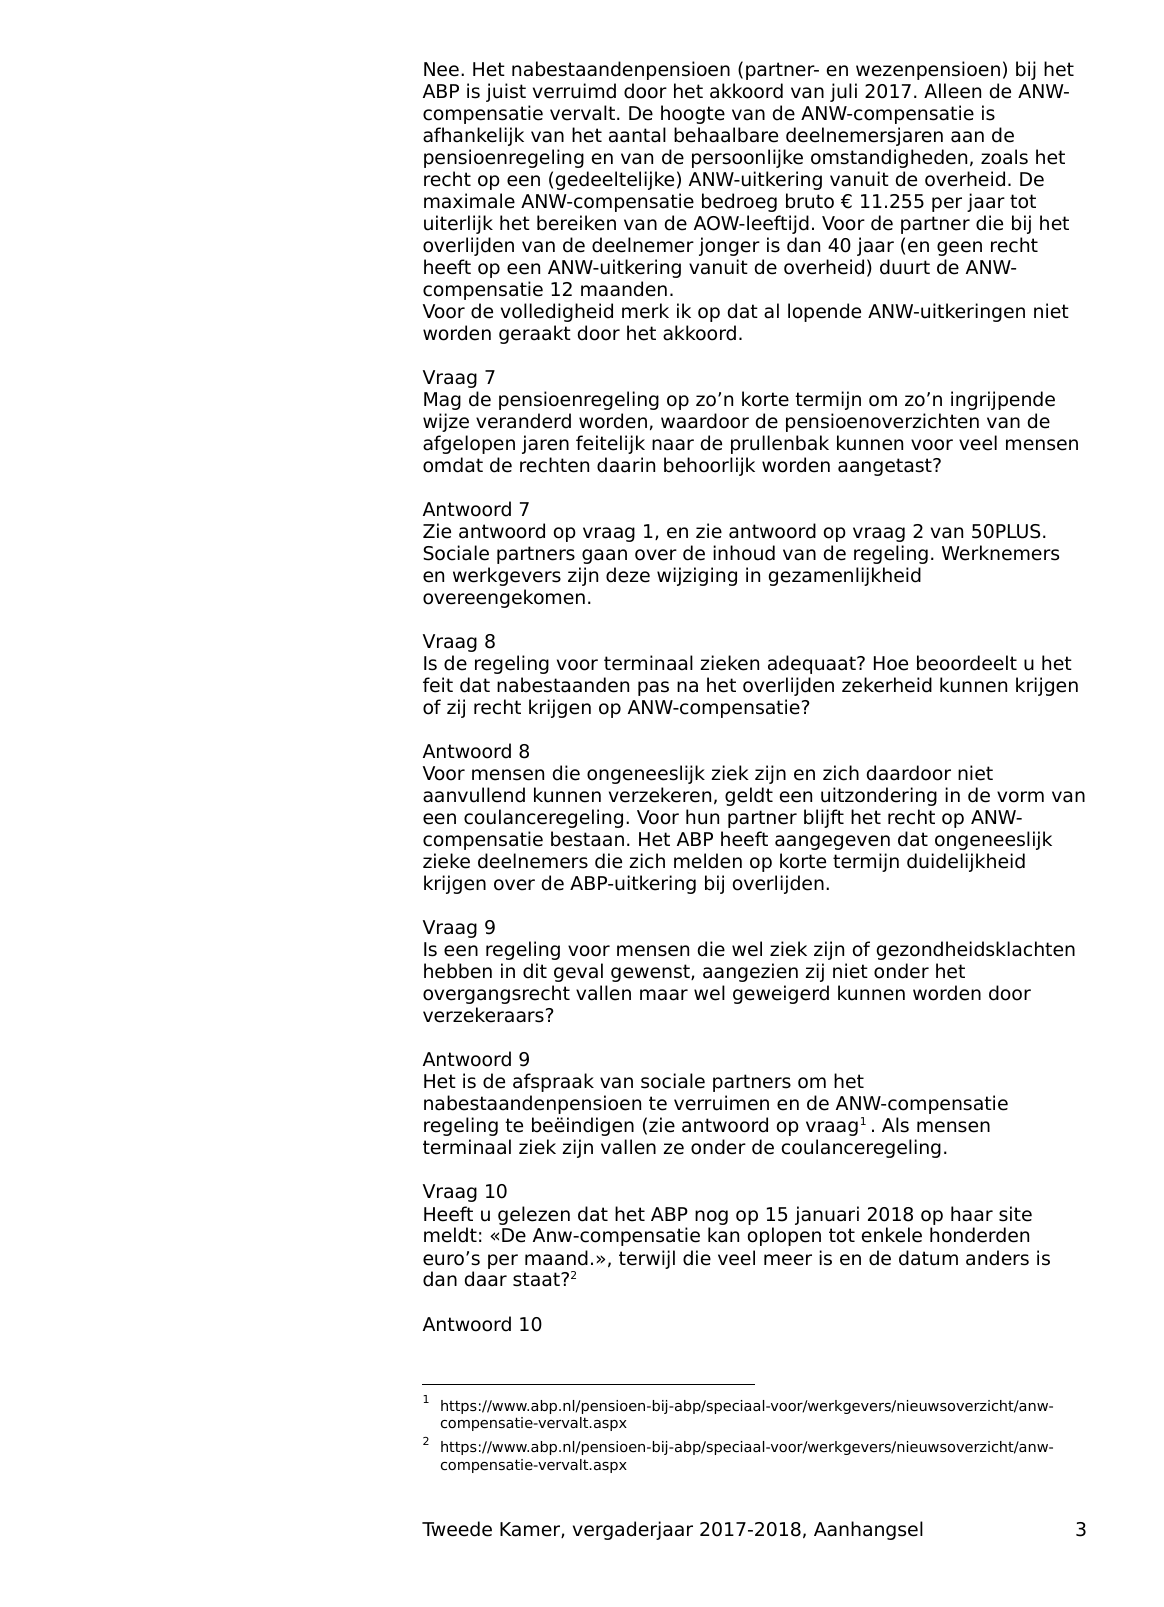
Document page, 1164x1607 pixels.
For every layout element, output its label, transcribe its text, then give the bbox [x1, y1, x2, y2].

text https://www.abp.nl/pensioen-bij-abp/speciaal-voor/werkgevers/nieuwsoverzicht/anw-compensatie-vervalt.aspx [422, 1435, 1087, 1474]
text Vraag 9 [422, 917, 1087, 939]
text Vraag 8 [422, 631, 1087, 653]
text Vraag 10 [422, 1181, 1087, 1203]
text Zie antwoord op vraag 1, en zie antwoord op vraag 2 van 50PLUS. Sociale partners gaan over de inhoud van de regeling. Werknemers en werkgevers zijn deze wijziging in gezamenlijkheid overeengekomen. [422, 521, 1087, 609]
text Antwoord 9 [422, 1049, 1087, 1071]
text Is een regeling voor mensen die wel ziek zijn of gezondheidsklachten hebben in dit geval gewenst, aangezien zij niet onder het overgangsrecht vallen maar wel geweigerd kunnen worden door verzekeraars? [422, 939, 1087, 1027]
text Mag de pensioenregeling op zo’n korte termijn om zo’n ingrijpende wijze veranderd worden, waardoor de pensioenoverzichten van de afgelopen jaren feitelijk naar de prullenbak kunnen voor veel mensen omdat de rechten daarin behoorlijk worden aangetast? [422, 389, 1087, 477]
text Voor mensen die ongeneeslijk ziek zijn en zich daardoor niet aanvullend kunnen verzekeren, geldt een uitzondering in de vorm van een coulanceregeling. Voor hun partner blijft het recht op ANW-compensatie bestaan. Het ABP heeft aangegeven dat ongeneeslijk zieke deelnemers die zich melden op korte termijn duidelijkheid krijgen over de ABP-uitkering bij overlijden. [422, 763, 1087, 895]
text Het is de afspraak van sociale partners om het nabestaandenpensioen te verruimen en de ANW-compensatie regeling te beëindigen (zie antwoord op vraag. Als mensen terminaal ziek zijn vallen ze onder de coulanceregeling. [422, 1071, 1087, 1159]
text Antwoord 8 [422, 741, 1087, 763]
text Heeft u gelezen dat het ABP nog op 15 januari 2018 op haar site meldt: «De Anw-compensatie kan oplopen tot enkele honderden euro’s per maand.», terwijl die veel meer is en de datum anders is dan daar staat? [422, 1203, 1087, 1291]
text Is de regeling voor terminaal zieken adequaat? Hoe beoordeelt u het feit dat nabestaanden pas na het overlijden zekerheid kunnen krijgen of zij recht krijgen op ANW-compensatie? [422, 653, 1087, 719]
text Antwoord 10 [422, 1313, 1087, 1336]
text Nee. Het nabestaandenpensioen (partner- en wezenpensioen) bij het ABP is juist verruimd door het akkoord van juli 2017. Alleen de ANW-compensatie vervalt. De hoogte van de ANW-compensatie is afhankelijk van het aantal behaalbare deelnemersjaren aan de pensioenregeling en van de persoonlijke omstandigheden, zoals het recht op een (gedeeltelijke) ANW-uitkering vanuit de overheid. De maximale ANW-compensatie bedroeg bruto € 11.255 per jaar tot uiterlijk het bereiken van de AOW-leeftijd. Voor de partner die bij het overlijden van de deelnemer jonger is dan 40 jaar (en geen recht heeft op een ANW-uitkering vanuit de overheid) duurt de ANW-compensatie 12 maanden. [422, 59, 1087, 301]
text Antwoord 7 [422, 499, 1087, 521]
text Vraag 7 [422, 367, 1087, 389]
text Voor de volledigheid merk ik op dat al lopende ANW-uitkeringen niet worden geraakt door het akkoord. [422, 301, 1087, 345]
text https://www.abp.nl/pensioen-bij-abp/speciaal-voor/werkgevers/nieuwsoverzicht/anw-compensatie-vervalt.aspx [422, 1393, 1087, 1432]
